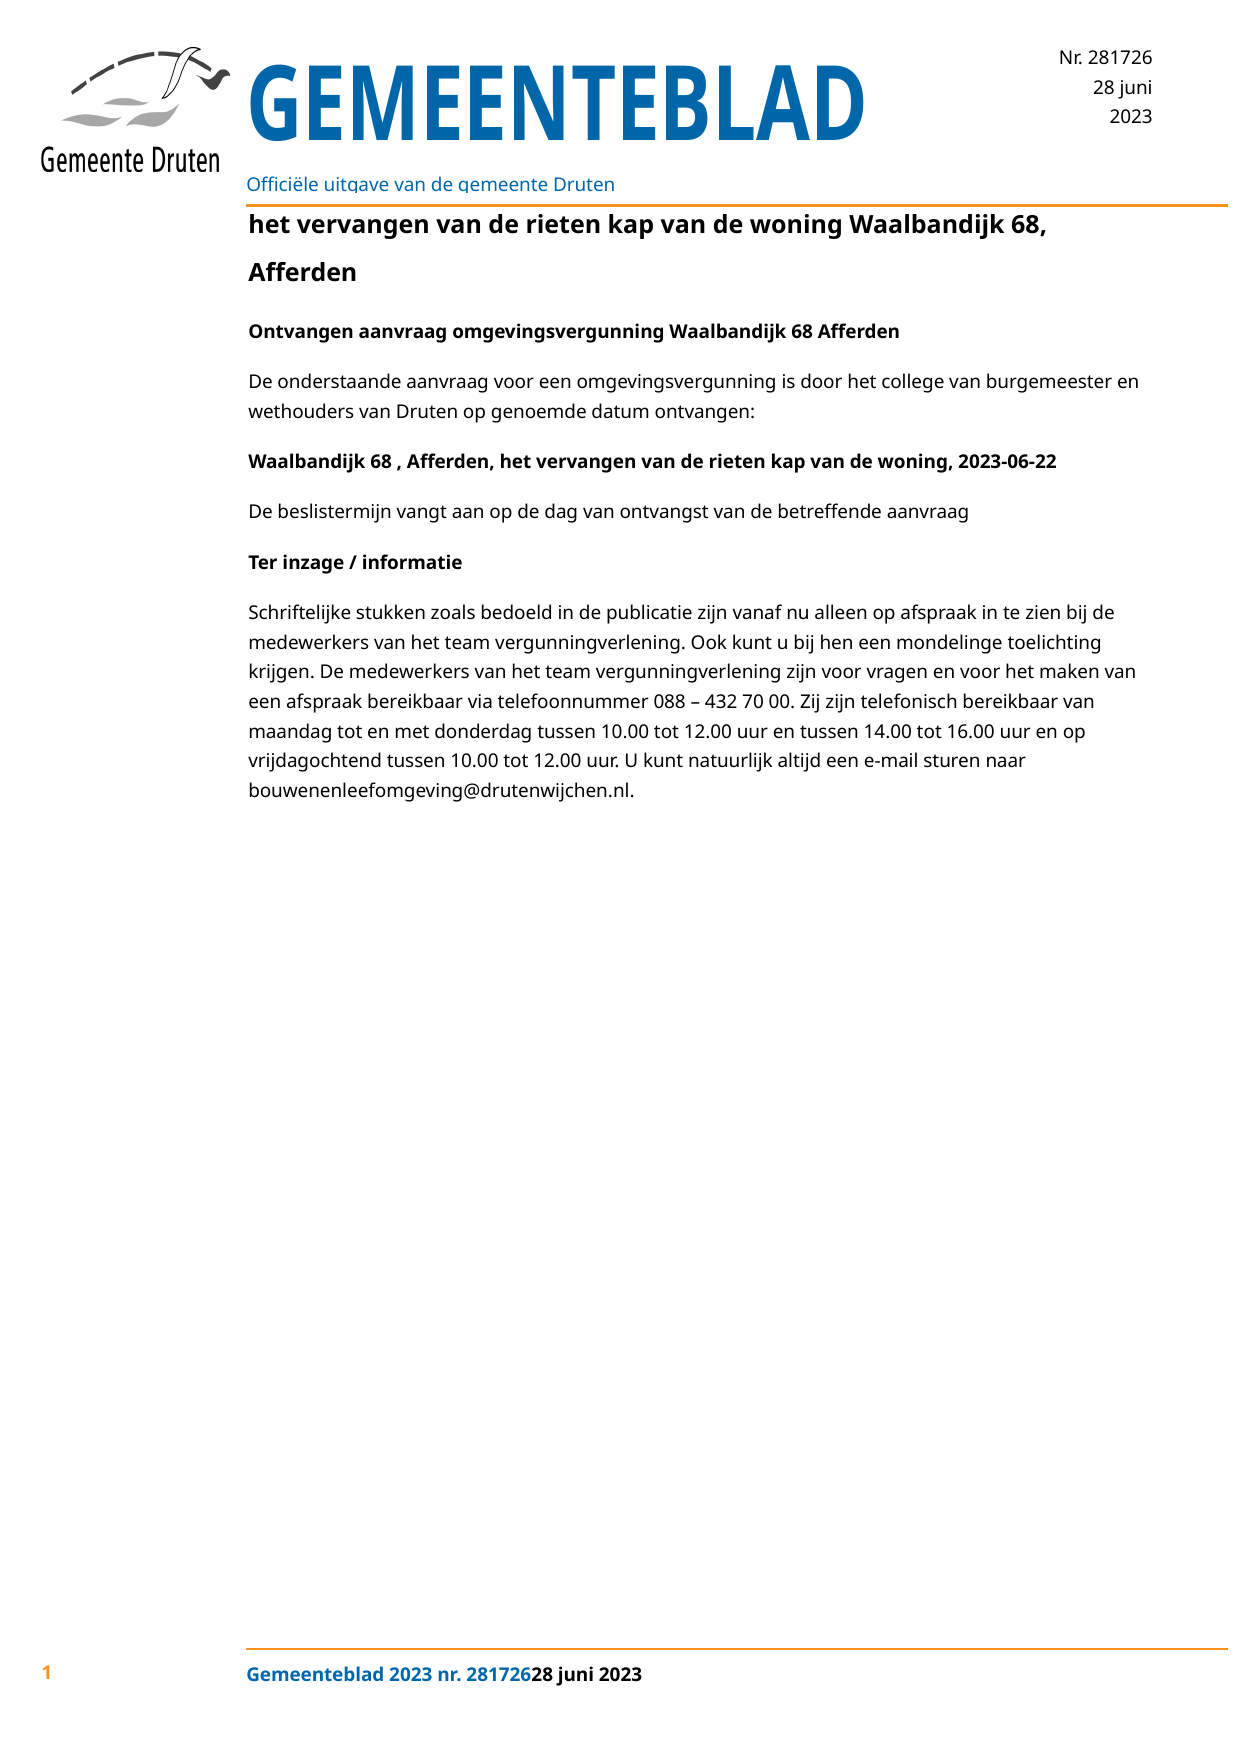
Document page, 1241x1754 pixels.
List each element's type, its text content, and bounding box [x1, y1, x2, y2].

text De onderstaande aanvraag voor een omgevingsvergunning is door het college van burgemeester en wethouders van Druten op genoemde datum ontvangen: [248, 368, 1152, 424]
text Ontvangen aanvraag omgevingsvergunning Waalbandijk 68 Afferden [248, 318, 1152, 344]
text De beslistermijn vangt aan op de dag van ontvangst van de betreffende aanvraag [248, 499, 1152, 524]
text Ter inzage / informatie [248, 549, 1152, 575]
text het vervangen van de rieten kap van de woning Waalbandijk 68, Afferden [248, 207, 1152, 288]
text Schriftelijke stukken zoals bedoeld in de publicatie zijn vanaf nu alleen op afspraak in te zien bij de medewerkers van het team vergunningverlening. Ook kunt u bij hen een mondelinge toelichting krijgen. De medewerkers van het team vergunningverlening zijn voor vragen en voor het maken van een afspraak bereikbaar via telefoonnummer 088 – 432 70 00. Zij zijn telefonisch bereikbaar van maandag tot en met donderdag tussen 10.00 tot 12.00 uur en tussen 14.00 tot 16.00 uur en op vrijdagochtend tussen 10.00 tot 12.00 uur. U kunt natuurlijk altijd een e-mail sturen naar bouwenenleefomgeving@drutenwijchen.nl. [248, 599, 1152, 803]
text Waalbandijk 68 , Afferden, het vervangen van de rieten kap van de woning, 2023-06-22 [248, 448, 1152, 474]
picture [41, 47, 231, 172]
